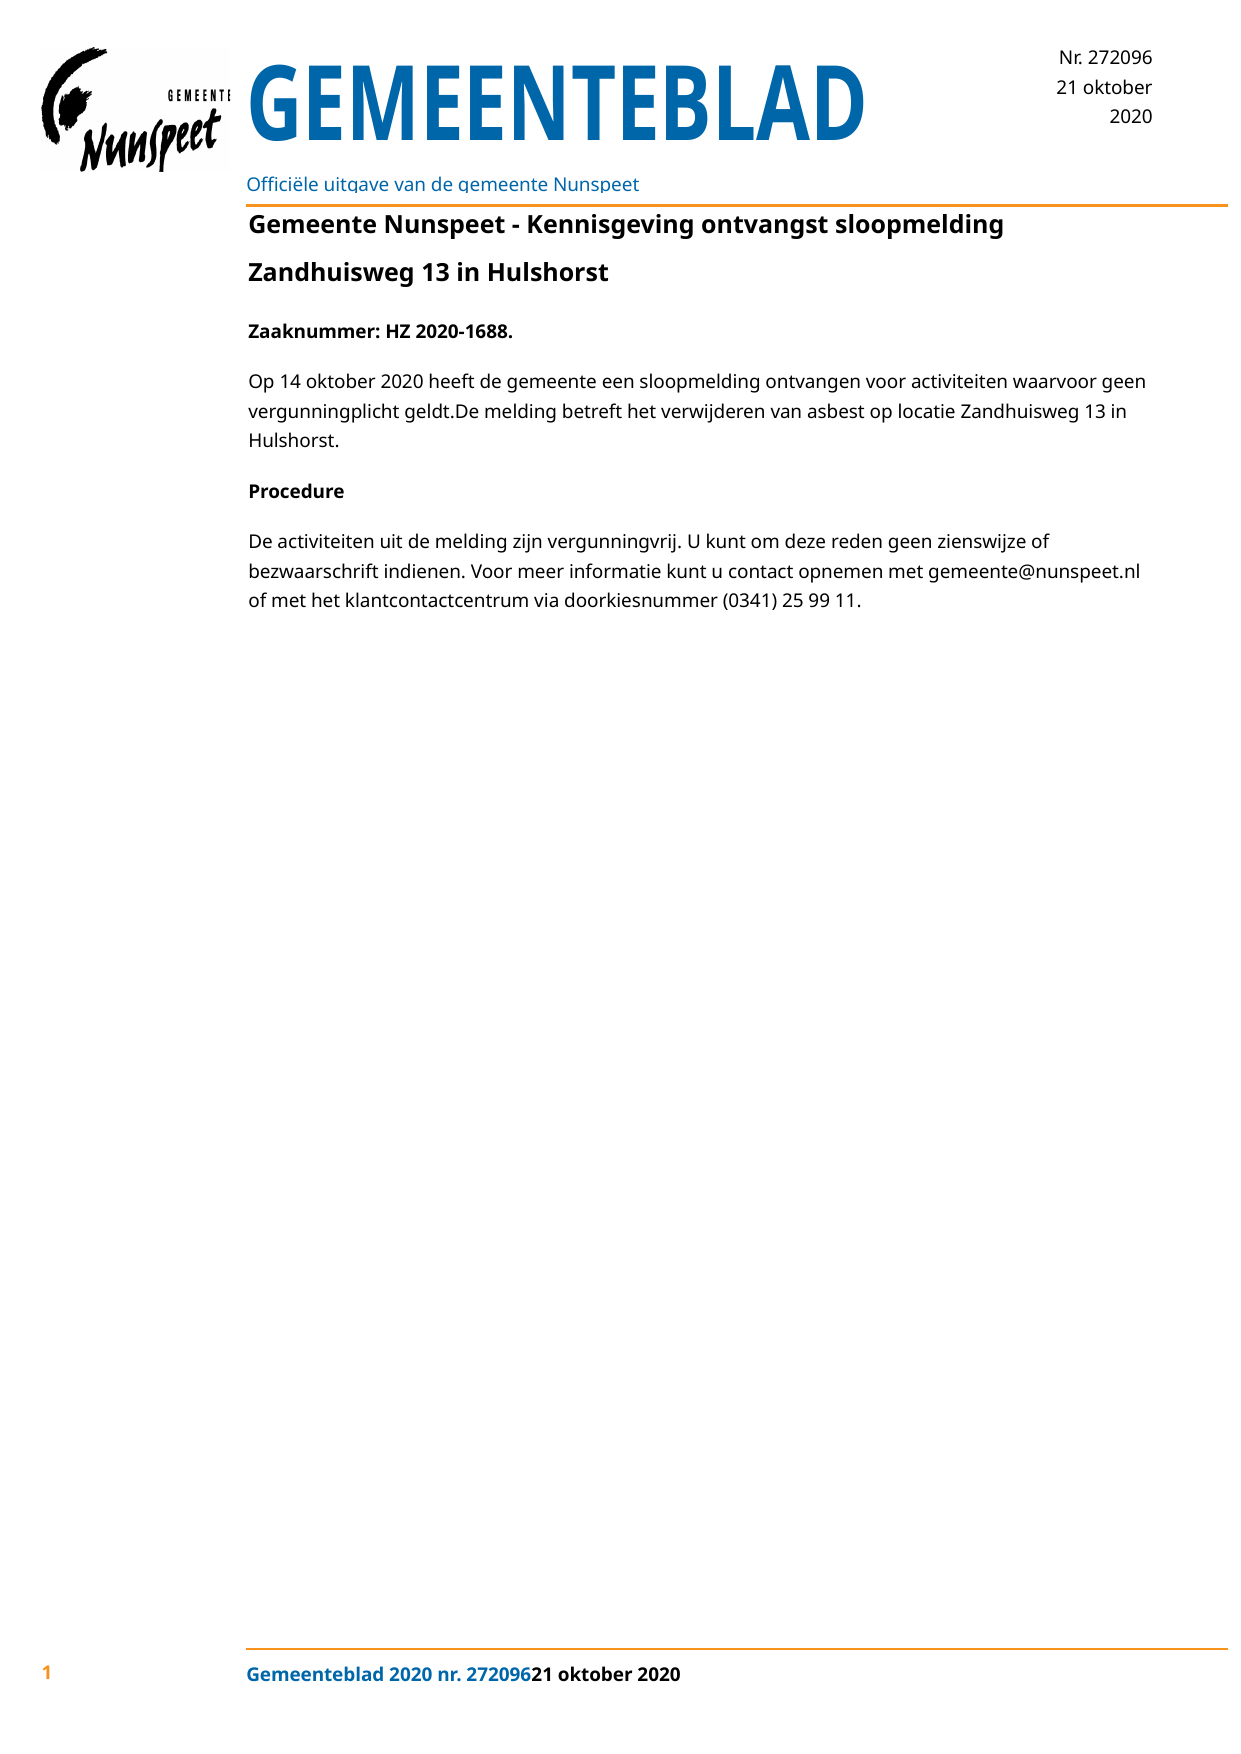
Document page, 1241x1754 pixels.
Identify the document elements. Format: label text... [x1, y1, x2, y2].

text Procedure [248, 478, 1152, 504]
text De activiteiten uit de melding zijn vergunningvrij. U kunt om deze reden geen zienswijze of bezwaarschrift indienen. Voor meer informatie kunt u contact opnemen met gemeente@nunspeet.nl of met het klantcontactcentrum via doorkiesnummer (0341) 25 99 11. [248, 528, 1152, 613]
text Gemeente Nunspeet - Kennisgeving ontvangst sloopmelding Zandhuisweg 13 in Hulshorst [248, 207, 1152, 288]
text Zaaknummer: HZ 2020-1688. [248, 318, 1152, 344]
picture [41, 47, 231, 172]
text Op 14 oktober 2020 heeft de gemeente een sloopmelding ontvangen voor activiteiten waarvoor geen vergunningplicht geldt.De melding betreft het verwijderen van asbest op locatie Zandhuisweg 13 in Hulshorst. [248, 368, 1152, 453]
